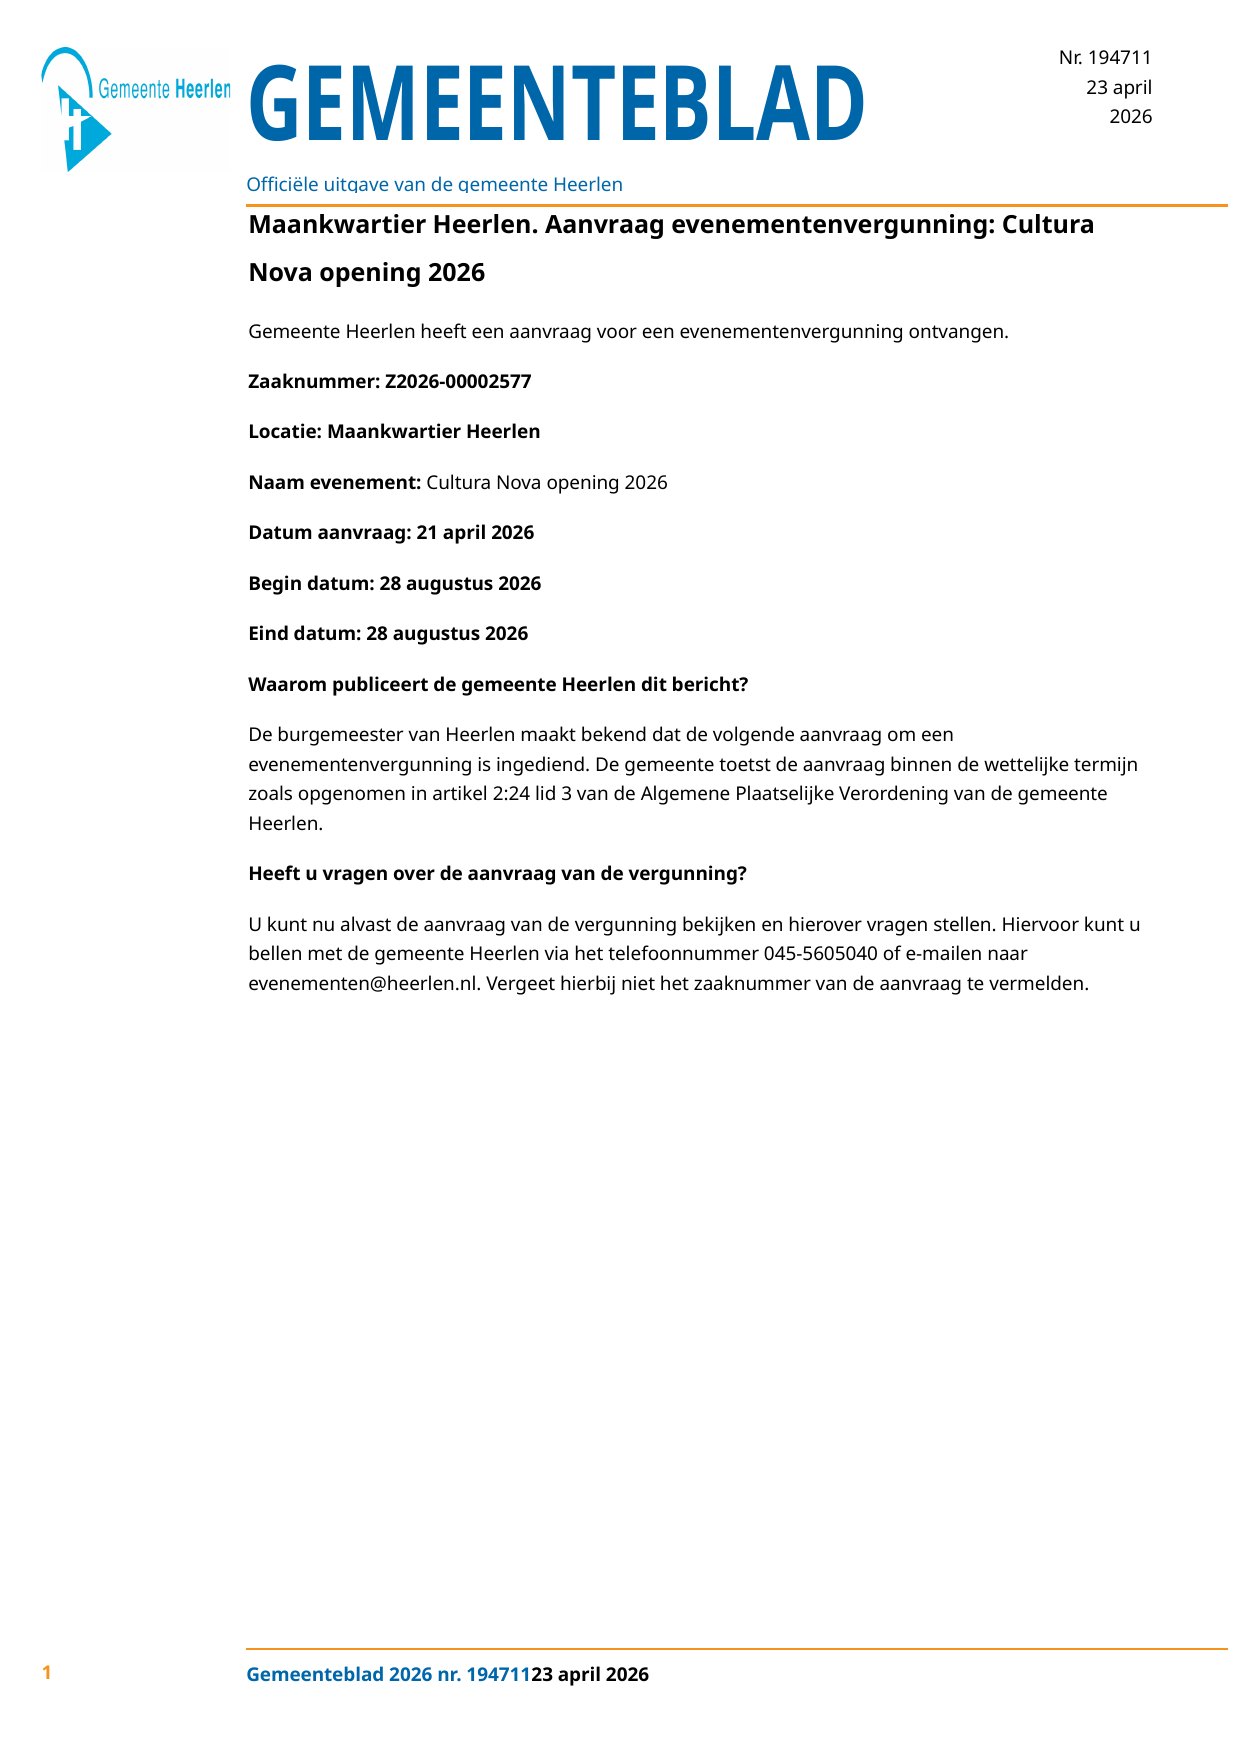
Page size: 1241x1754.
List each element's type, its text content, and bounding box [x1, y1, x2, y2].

text Eind datum: 28 augustus 2026 [248, 620, 1152, 646]
text Zaaknummer: Z2026-00002577 [248, 368, 1152, 394]
text Datum aanvraag: 21 april 2026 [248, 519, 1152, 545]
text Gemeente Heerlen heeft een aanvraag voor een evenementenvergunning ontvangen. [248, 318, 1152, 344]
text Naam evenement: Cultura Nova opening 2026 [248, 469, 1152, 495]
picture [41, 47, 59, 70]
picture [41, 47, 231, 172]
text Locatie: Maankwartier Heerlen [248, 419, 1152, 444]
text Begin datum: 28 augustus 2026 [248, 570, 1152, 596]
text Waarom publiceert de gemeente Heerlen dit bericht? [248, 671, 1152, 697]
text Maankwartier Heerlen. Aanvraag evenementenvergunning: Cultura Nova opening 2026 [248, 207, 1152, 288]
text U kunt nu alvast de aanvraag van de vergunning bekijken en hierover vragen stellen. Hiervoor kunt u bellen met de gemeente Heerlen via het telefoonnummer 045-5605040 of e-mailen naar evenementen@heerlen.nl. Vergeet hierbij niet het zaaknummer van de aanvraag te vermelden. [248, 911, 1152, 996]
text De burgemeester van Heerlen maakt bekend dat de volgende aanvraag om een evenementenvergunning is ingediend. De gemeente toetst de aanvraag binnen de wettelijke termijn zoals opgenomen in artikel 2:24 lid 3 van de Algemene Plaatselijke Verordening van de gemeente Heerlen. [248, 721, 1152, 836]
text Heeft u vragen over de aanvraag van de vergunning? [248, 860, 1152, 886]
